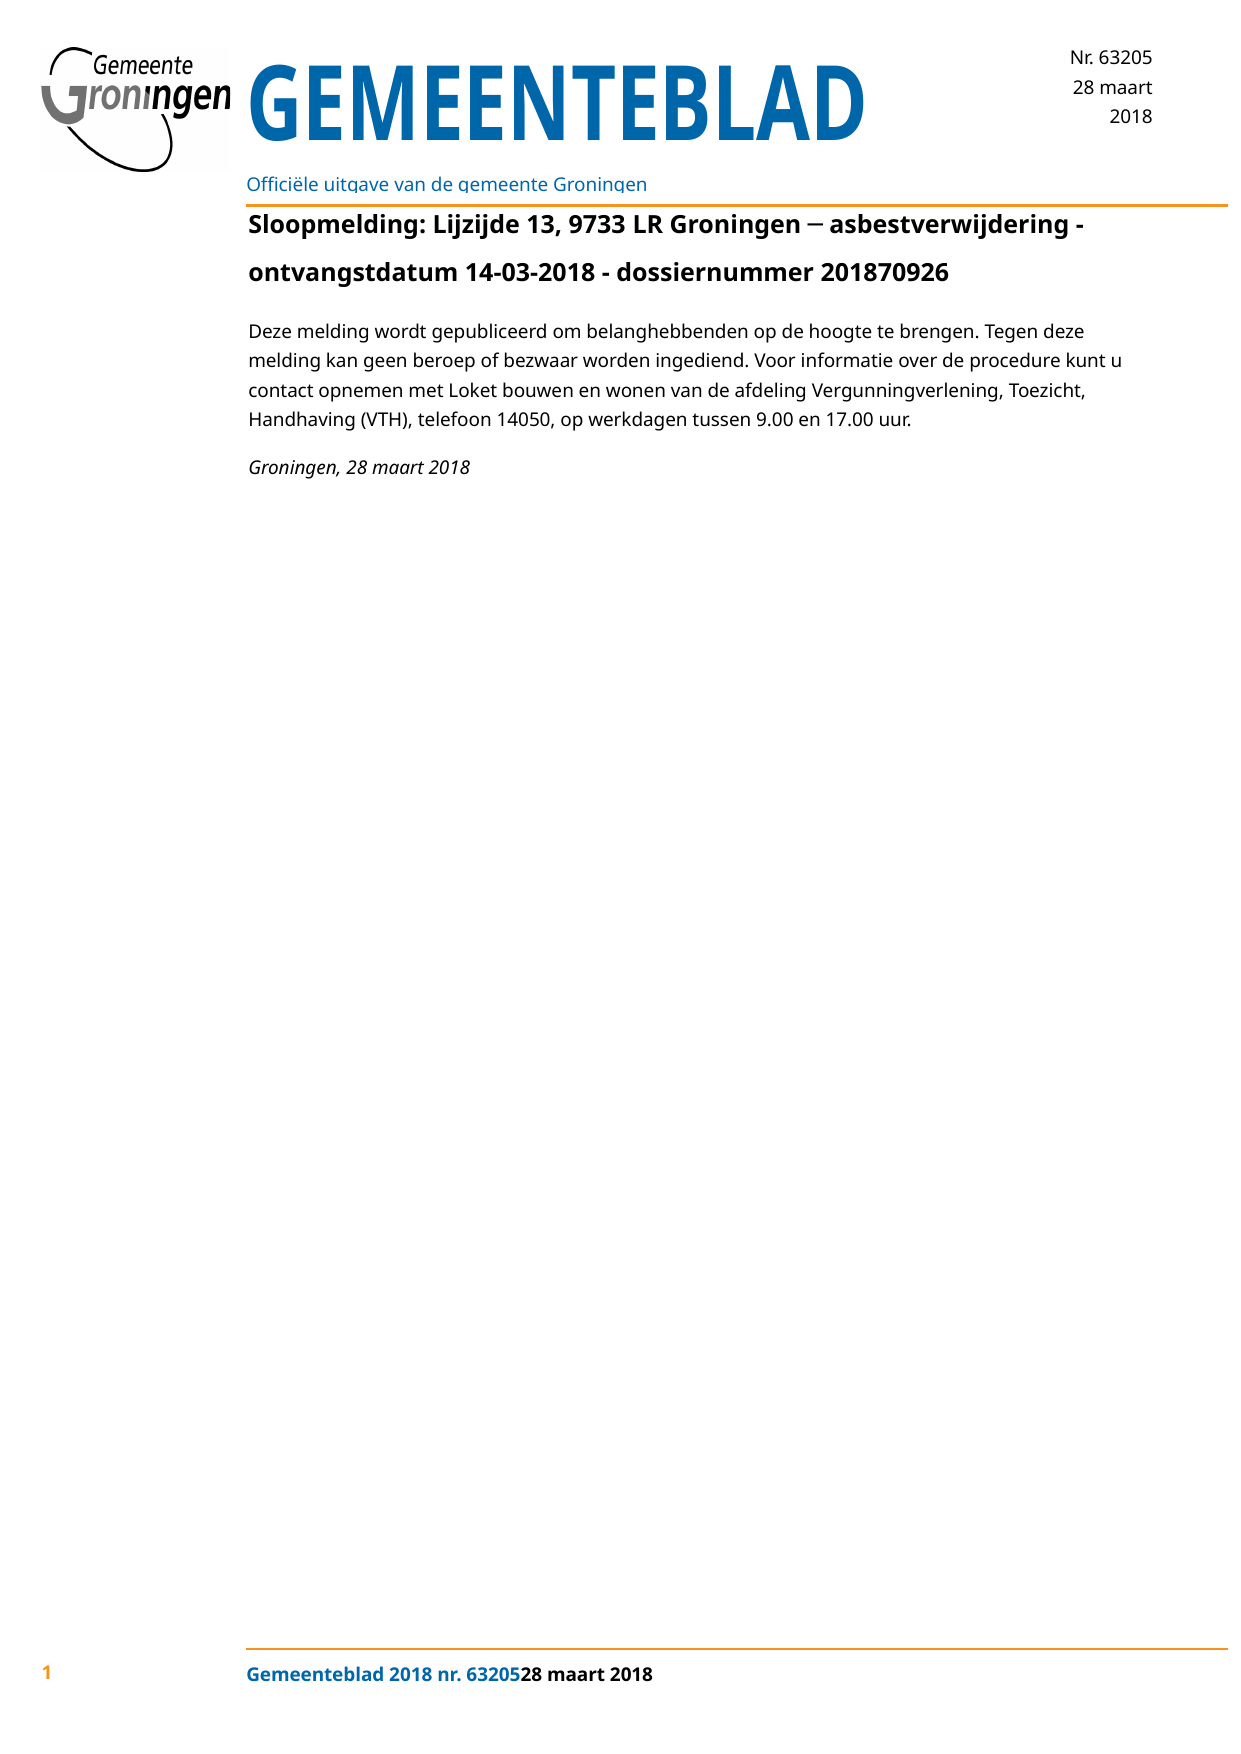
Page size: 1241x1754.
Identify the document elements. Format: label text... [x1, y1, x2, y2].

text Sloopmelding: Lijzijde 13, 9733 LR Groningen ─ asbestverwijdering - ontvangstdatum 14-03-2018 - dossiernummer 201870926 [248, 207, 1152, 288]
text Groningen, 28 maart 2018 [248, 454, 1152, 480]
text Deze melding wordt gepubliceerd om belanghebbenden op de hoogte te brengen. Tegen deze melding kan geen beroep of bezwaar worden ingediend. Voor informatie over de procedure kunt u contact opnemen met Loket bouwen en wonen van de afdeling Vergunningverlening, Toezicht, Handhaving (VTH), telefoon 14050, op werkdagen tussen 9.00 en 17.00 uur. [248, 318, 1152, 432]
picture [41, 47, 231, 172]
